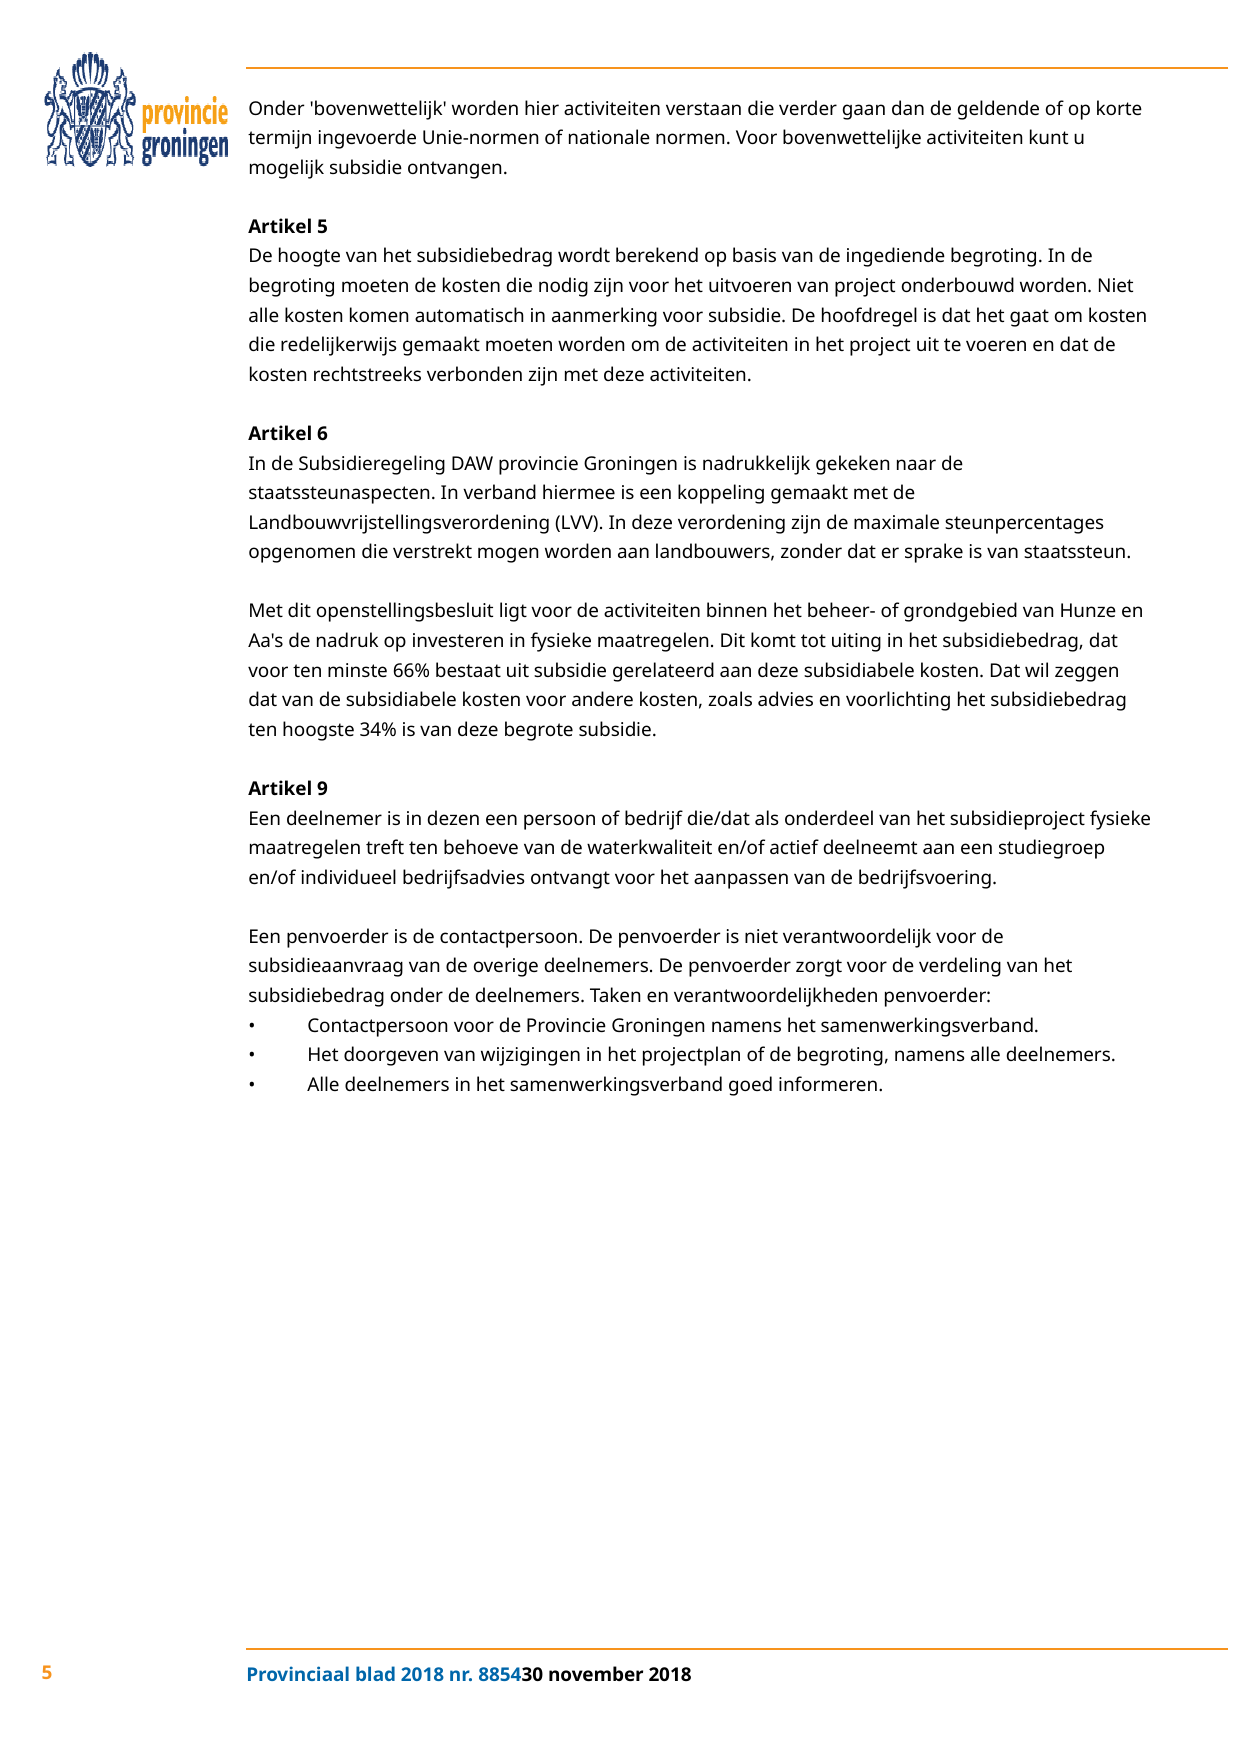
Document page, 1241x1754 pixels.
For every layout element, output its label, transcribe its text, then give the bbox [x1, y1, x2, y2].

list Alle deelnemers in het samenwerkingsverband goed informeren. [248, 1071, 1152, 1097]
text Artikel 6 [248, 420, 1152, 446]
text Onder 'bovenwettelijk' worden hier activiteiten verstaan die verder gaan dan de geldende of op korte termijn ingevoerde Unie-normen of nationale normen. Voor bovenwettelijke activiteiten kunt u mogelijk subsidie ontvangen. [248, 95, 1152, 180]
text In de Subsidieregeling DAW provincie Groningen is nadrukkelijk gekeken naar de staatssteunaspecten. In verband hiermee is een koppeling gemaakt met de Landbouwvrijstellingsverordening (LVV). In deze verordening zijn de maximale steunpercentages opgenomen die verstrekt mogen worden aan landbouwers, zonder dat er sprake is van staatssteun. [248, 450, 1152, 564]
text Met dit openstellingsbesluit ligt voor de activiteiten binnen het beheer- of grondgebied van Hunze en Aa's de nadruk op investeren in fysieke maatregelen. Dit komt tot uiting in het subsidiebedrag, dat voor ten minste 66% bestaat uit subsidie gerelateerd aan deze subsidiabele kosten. Dat wil zeggen dat van de subsidiabele kosten voor andere kosten, zoals advies en voorlichting het subsidiebedrag ten hoogste 34% is van deze begrote subsidie. [248, 598, 1152, 742]
text Een deelnemer is in dezen een persoon of bedrijf die/dat als onderdeel van het subsidieproject fysieke maatregelen treft ten behoeve van de waterkwaliteit en/of actief deelneemt aan een studiegroep en/of individueel bedrijfsadvies ontvangt voor het aanpassen van de bedrijfsvoering. [248, 805, 1152, 890]
list Contactpersoon voor de Provincie Groningen namens het samenwerkingsverband. [248, 1012, 1152, 1038]
picture [41, 47, 231, 172]
text De hoogte van het subsidiebedrag wordt berekend op basis van de ingediende begroting. In de begroting moeten de kosten die nodig zijn voor het uitvoeren van project onderbouwd worden. Niet alle kosten komen automatisch in aanmerking voor subsidie. De hoofdregel is dat het gaat om kosten die redelijkerwijs gemaakt moeten worden om de activiteiten in het project uit te voeren en dat de kosten rechtstreeks verbonden zijn met deze activiteiten. [248, 243, 1152, 387]
text Een penvoerder is de contactpersoon. De penvoerder is niet verantwoordelijk voor de subsidieaanvraag van de overige deelnemers. De penvoerder zorgt voor de verdeling van het subsidiebedrag onder de deelnemers. Taken en verantwoordelijkheden penvoerder: [248, 923, 1152, 1008]
text Artikel 5 [248, 213, 1152, 239]
list Het doorgeven van wijzigingen in het projectplan of de begroting, namens alle deelnemers. [248, 1041, 1152, 1067]
text Artikel 9 [248, 775, 1152, 801]
